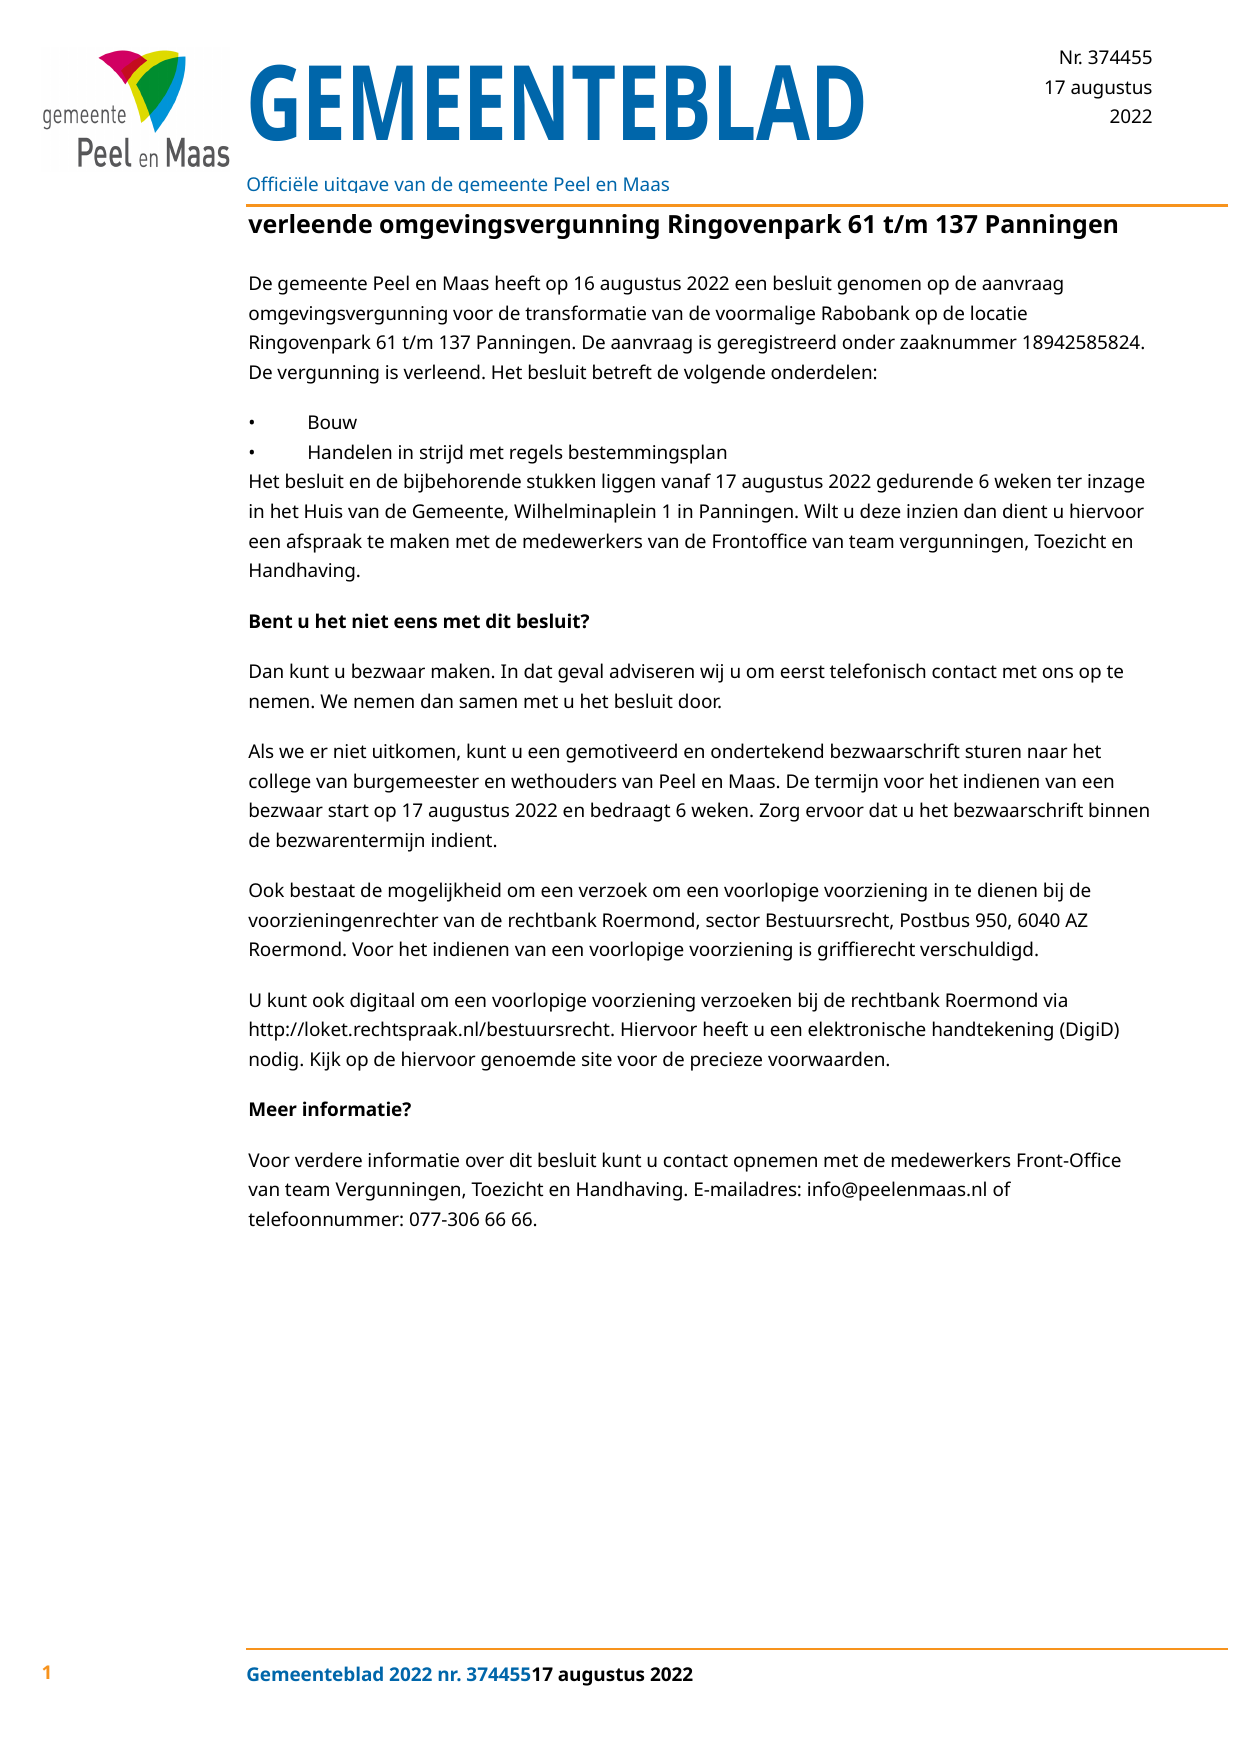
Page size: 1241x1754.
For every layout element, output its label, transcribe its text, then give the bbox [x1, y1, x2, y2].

text Als we er niet uitkomen, kunt u een gemotiveerd en ondertekend bezwaarschrift sturen naar het college van burgemeester en wethouders van Peel en Maas. De termijn voor het indienen van een bezwaar start op 17 augustus 2022 en bedraagt 6 weken. Zorg ervoor dat u het bezwaarschrift binnen de bezwarentermijn indient. [248, 738, 1152, 853]
text Dan kunt u bezwaar maken. In dat geval adviseren wij u om eerst telefonisch contact met ons op te nemen. We nemen dan samen met u het besluit door. [248, 658, 1152, 713]
picture [41, 47, 231, 172]
text Voor verdere informatie over dit besluit kunt u contact opnemen met de medewerkers Front-Office van team Vergunningen, Toezicht en Handhaving. E-mailadres: info@peelenmaas.nl of telefoonnummer: 077-306 66 66. [248, 1147, 1152, 1232]
text De gemeente Peel en Maas heeft op 16 augustus 2022 een besluit genomen op de aanvraag omgevingsvergunning voor de transformatie van de voormalige Rabobank op de locatie Ringovenpark 61 t/m 137 Panningen. De aanvraag is geregistreerd onder zaaknummer 18942585824. De vergunning is verleend. Het besluit betreft de volgende onderdelen: [248, 270, 1152, 385]
list Bouw [248, 409, 1152, 435]
text verleende omgevingsvergunning Ringovenpark 61 t/m 137 Panningen [248, 207, 1152, 241]
text Bent u het niet eens met dit besluit? [248, 608, 1152, 633]
text Ook bestaat de mogelijkheid om een verzoek om een voorlopige voorziening in te dienen bij de voorzieningenrechter van de rechtbank Roermond, sector Bestuursrecht, Postbus 950, 6040 AZ Roermond. Voor het indienen van een voorlopige voorziening is griffierecht verschuldigd. [248, 877, 1152, 962]
text Meer informatie? [248, 1097, 1152, 1122]
text Het besluit en de bijbehorende stukken liggen vanaf 17 augustus 2022 gedurende 6 weken ter inzage in het Huis van de Gemeente, Wilhelminaplein 1 in Panningen. Wilt u deze inzien dan dient u hiervoor een afspraak te maken met de medewerkers van de Frontoffice van team vergunningen, Toezicht en Handhaving. [248, 469, 1152, 583]
list Handelen in strijd met regels bestemmingsplan [248, 439, 1152, 465]
text U kunt ook digitaal om een voorlopige voorziening verzoeken bij de rechtbank Roermond via http://loket.rechtspraak.nl/bestuursrecht. Hiervoor heeft u een elektronische handtekening (DigiD) nodig. Kijk op de hiervoor genoemde site voor de precieze voorwaarden. [248, 987, 1152, 1072]
